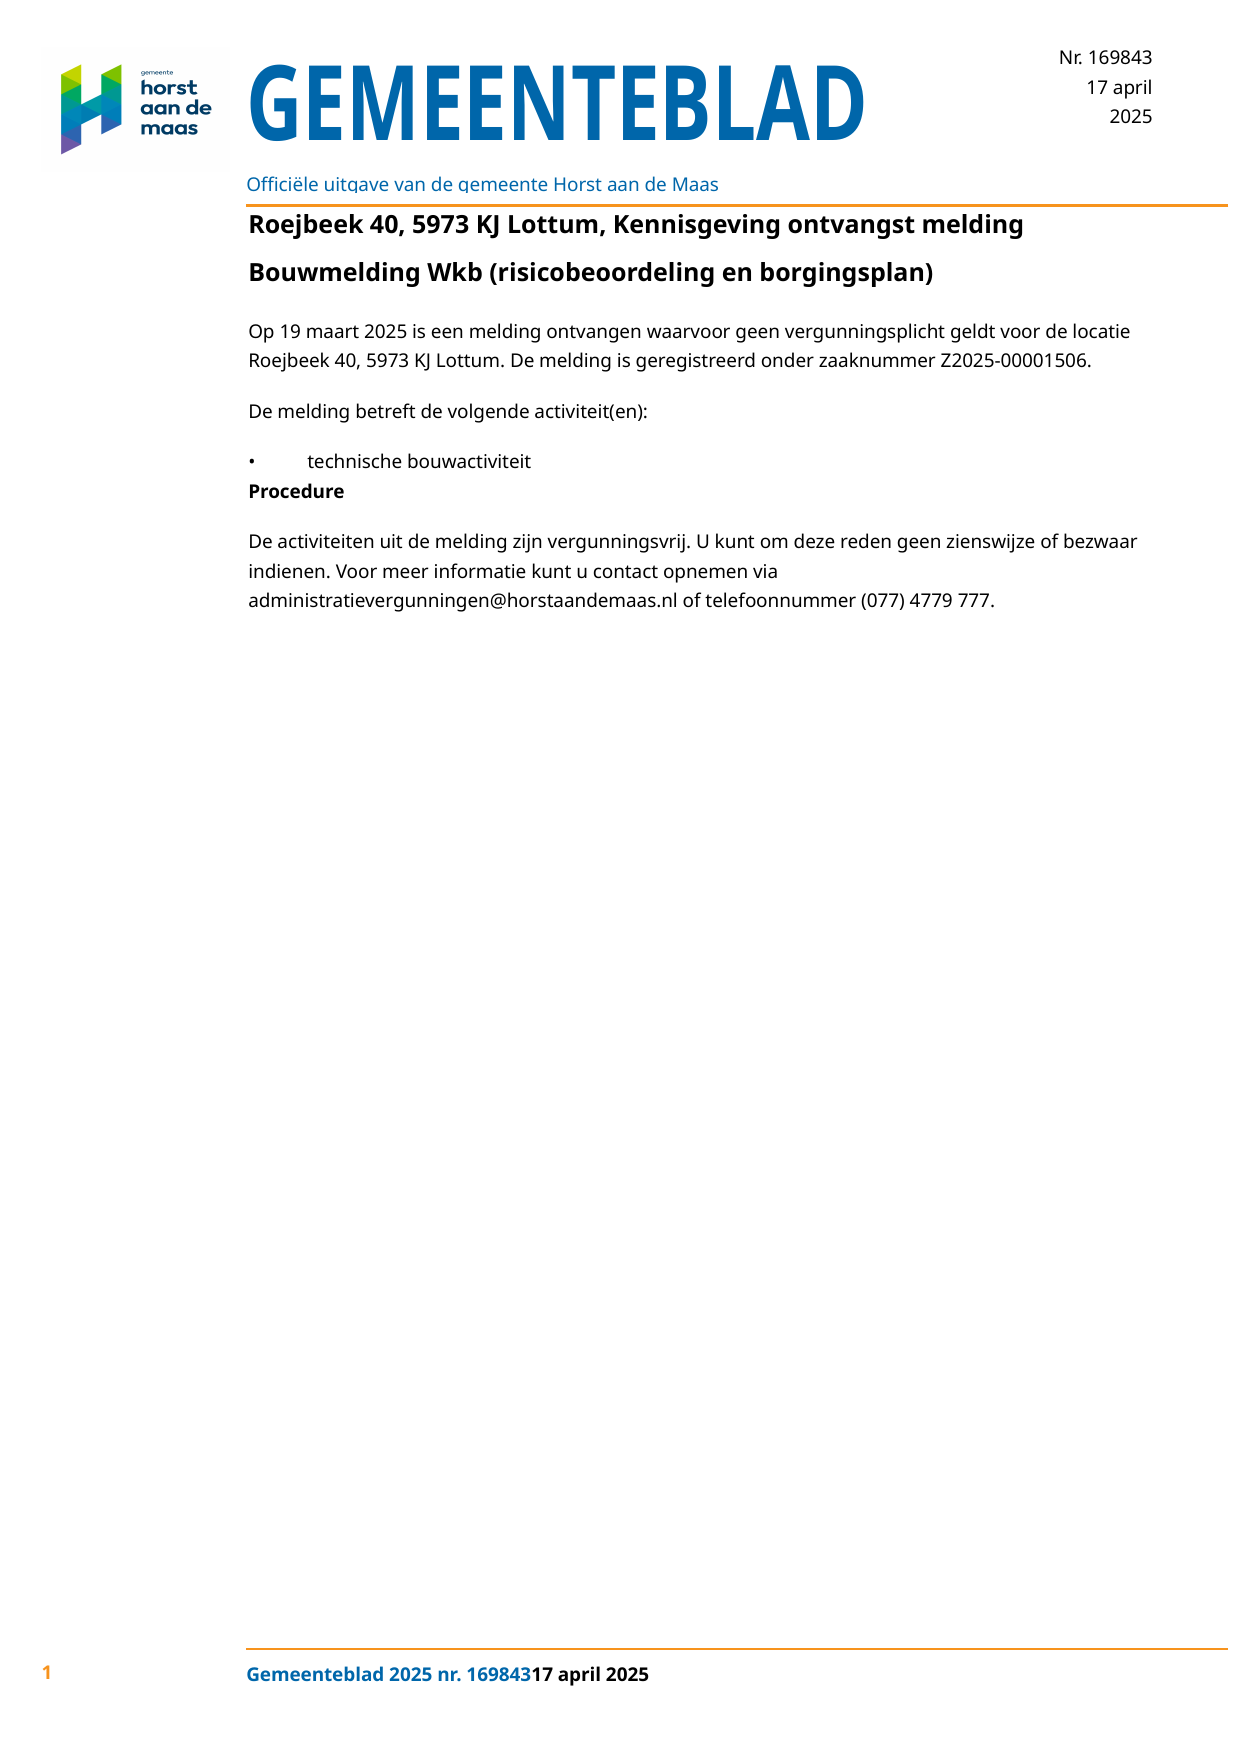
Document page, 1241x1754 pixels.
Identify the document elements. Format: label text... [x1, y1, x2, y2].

text Op 19 maart 2025 is een melding ontvangen waarvoor geen vergunningsplicht geldt voor de locatie Roejbeek 40, 5973 KJ Lottum. De melding is geregistreerd onder zaaknummer Z2025-00001506. [248, 318, 1152, 373]
picture [41, 47, 231, 172]
text De melding betreft de volgende activiteit(en): [248, 398, 1152, 424]
text Procedure [248, 478, 1152, 504]
list technische bouwactiviteit [248, 448, 1152, 474]
text Roejbeek 40, 5973 KJ Lottum, Kennisgeving ontvangst melding Bouwmelding Wkb (risicobeoordeling en borgingsplan) [248, 207, 1152, 288]
text De activiteiten uit de melding zijn vergunningsvrij. U kunt om deze reden geen zienswijze of bezwaar indienen. Voor meer informatie kunt u contact opnemen via administratievergunningen@horstaandemaas.nl of telefoonnummer (077) 4779 777. [248, 528, 1152, 613]
